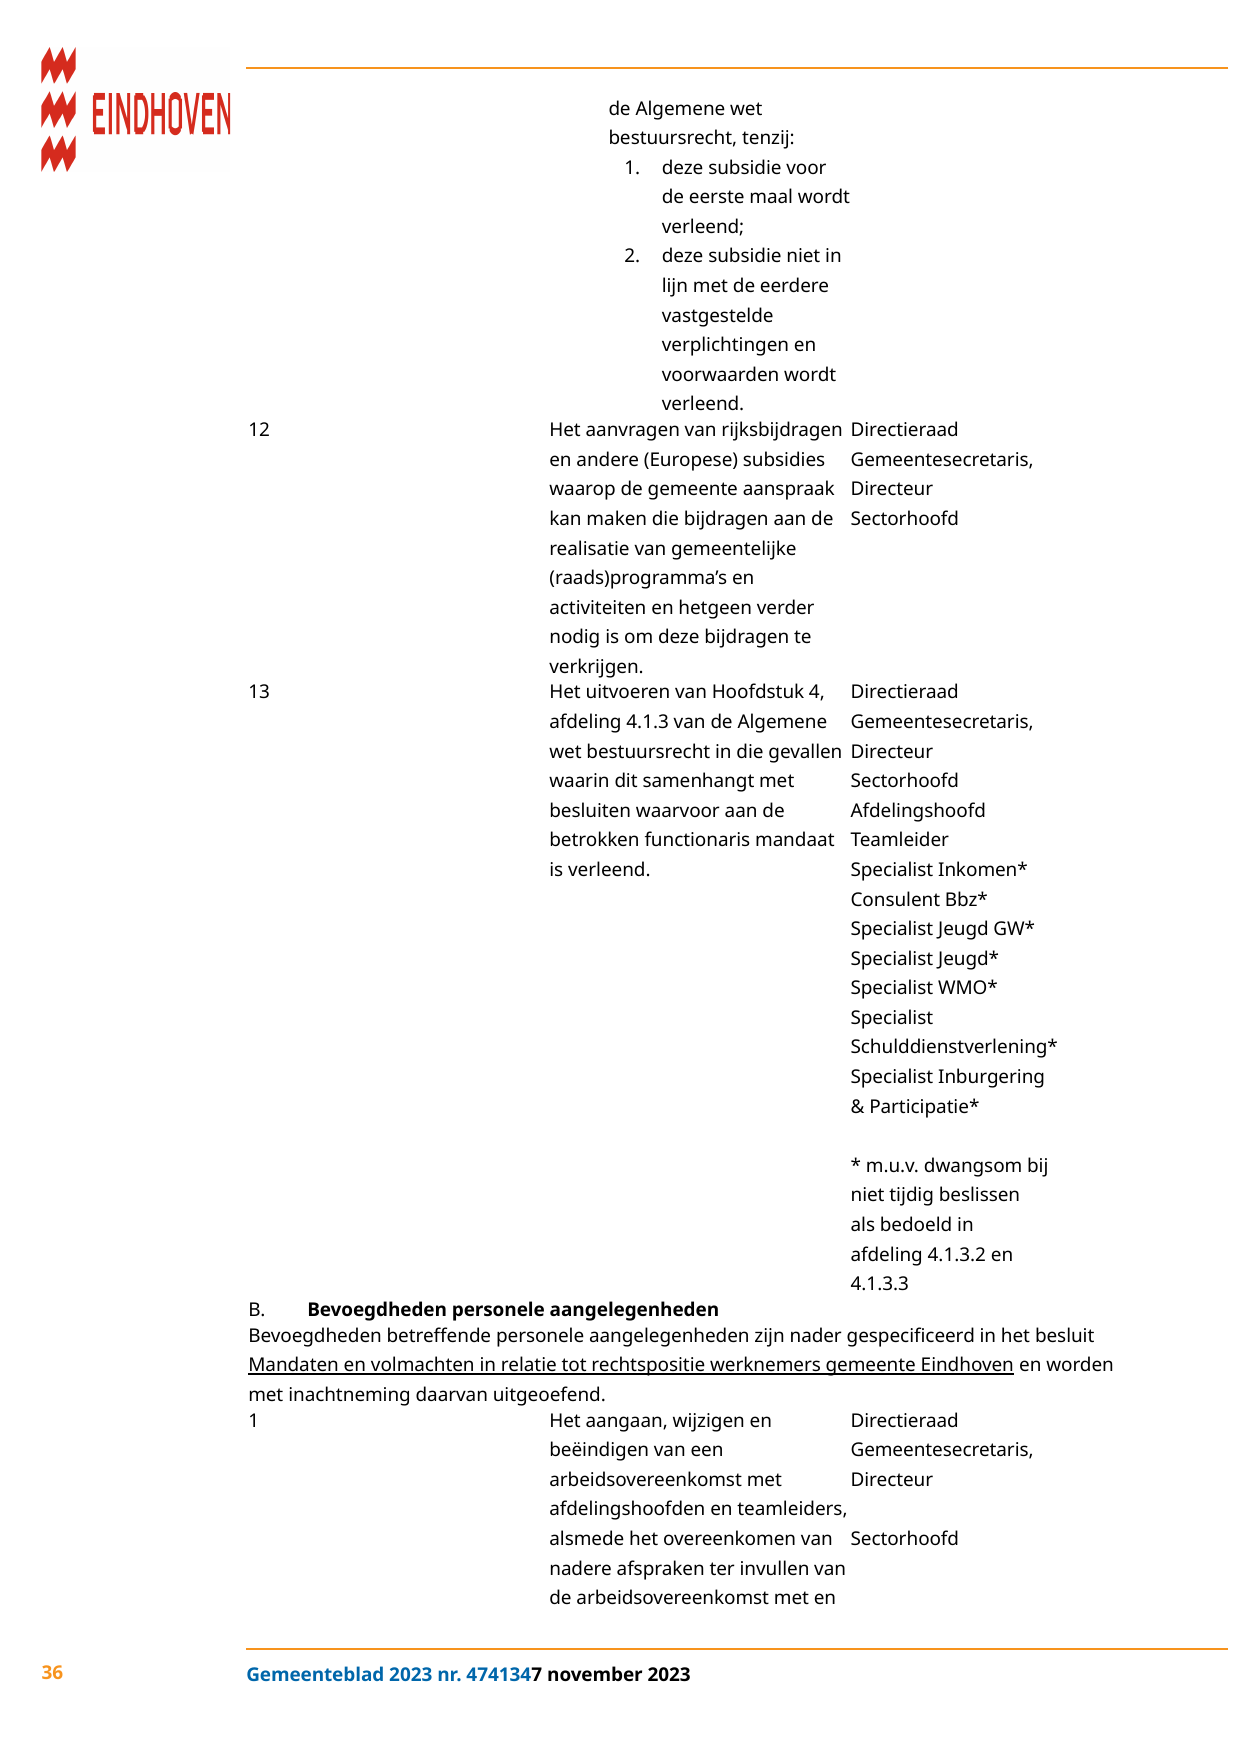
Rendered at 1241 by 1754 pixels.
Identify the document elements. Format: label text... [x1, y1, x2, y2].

table_cell Bevoegdheden betreffende personele aangelegenheden zijn nader gespecificeerd in het besluit Mandaten en volmachten in relatie tot rechtspositie werknemers gemeente Eindhoven en worden met inachtneming daarvan uitgeoefend. [248, 1322, 1152, 1407]
table_cell 12 [248, 416, 549, 679]
table_cell 13 [248, 679, 549, 1296]
table_cell Directieraad Gemeentesecretaris, Directeur Sectorhoofd [850, 1407, 1152, 1610]
table_cell Het uitvoeren van Hoofdstuk 4, afdeling 4.1.3 van de Algemene wet bestuursrecht in die gevallen waarin dit samenhangt met besluiten waarvoor aan de betrokken functionaris mandaat is verleend. [549, 679, 850, 1296]
picture [41, 47, 231, 172]
table_cell Bevoegdheden personele aangelegenheden [248, 1296, 1152, 1322]
table_cell Het aangaan, wijzigen en beëindigen van een arbeidsovereenkomst met afdelingshoofden en teamleiders, alsmede het overeenkomen van nadere afspraken ter invullen van de arbeidsovereenkomst met en [549, 1407, 850, 1610]
table_cell Directieraad Gemeentesecretaris, Directeur Sectorhoofd Afdelingshoofd Teamleider Specialist Inkomen* Consulent Bbz* Specialist Jeugd GW* Specialist Jeugd* Specialist WMO* Specialist Schulddienstverlening* Specialist Inburgering & Participatie* * m.u.v. dwangsom bij niet tijdig beslissen als bedoeld in afdeling 4.1.3.2 en 4.1.3.3 [850, 679, 1152, 1296]
table_cell [248, 95, 549, 416]
table_cell [850, 95, 1152, 416]
table_cell Directieraad Gemeentesecretaris, Directeur Sectorhoofd [850, 416, 1152, 679]
table_cell de Algemene wet bestuursrecht, tenzij: deze subsidie voor de eerste maal wordt verleend; deze subsidie niet in lijn met de eerdere vastgestelde verplichtingen en voorwaarden wordt verleend. [549, 95, 850, 416]
table_cell Het aanvragen van rijksbijdragen en andere (Europese) subsidies waarop de gemeente aanspraak kan maken die bijdragen aan de realisatie van gemeentelijke (raads)programma’s en activiteiten en hetgeen verder nodig is om deze bijdragen te verkrijgen. [549, 416, 850, 679]
table_cell 1 [248, 1407, 549, 1610]
